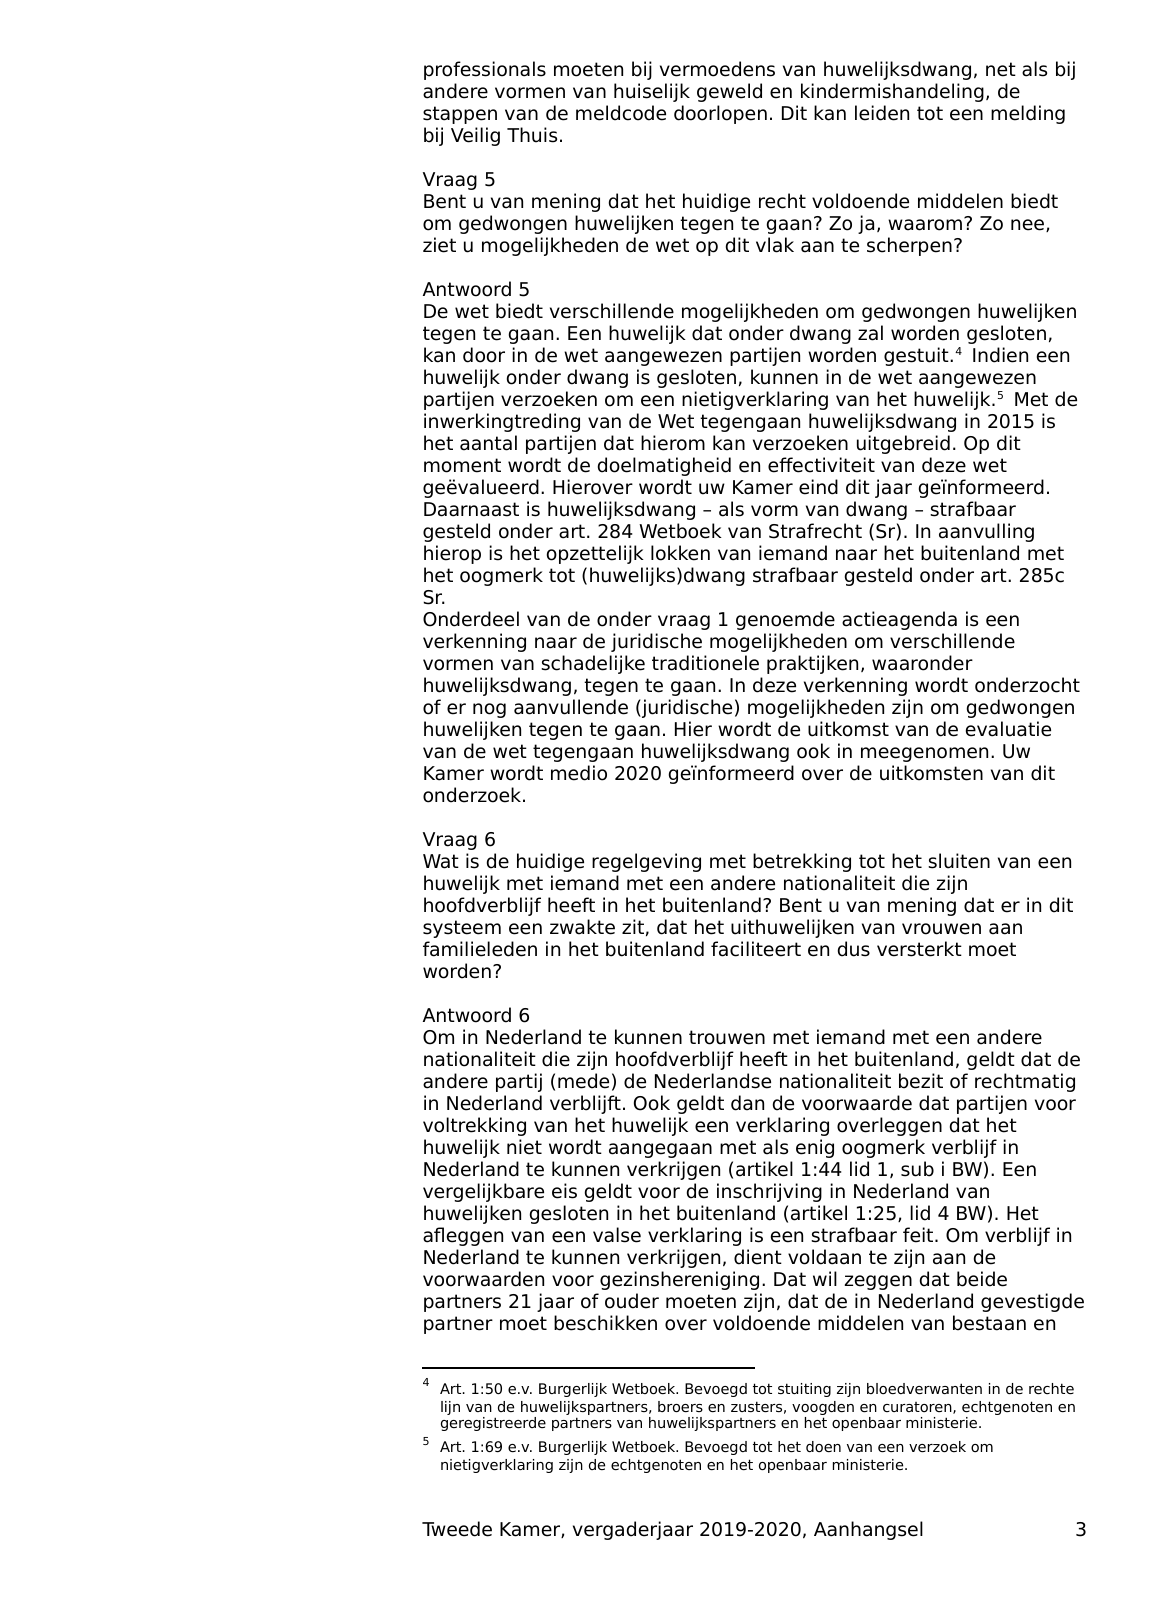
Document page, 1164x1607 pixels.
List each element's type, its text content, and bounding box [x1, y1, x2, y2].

text Antwoord 6 [422, 1005, 1087, 1027]
text Art. 1:69 e.v. Burgerlijk Wetboek. Bevoegd tot het doen van een verzoek om nietigverklaring zijn de echtgenoten en het openbaar ministerie. [422, 1435, 1087, 1474]
text Art. 1:50 e.v. Burgerlijk Wetboek. Bevoegd tot stuiting zijn bloedverwanten in de rechte lijn van de huwelijkspartners, broers en zusters, voogden en curatoren, echtgenoten en geregistreerde partners van huwelijkspartners en het openbaar ministerie. [422, 1377, 1087, 1432]
text Bent u van mening dat het huidige recht voldoende middelen biedt om gedwongen huwelijken tegen te gaan? Zo ja, waarom? Zo nee, ziet u mogelijkheden de wet op dit vlak aan te scherpen? [422, 191, 1087, 257]
text Vraag 6 [422, 829, 1087, 851]
text Wat is de huidige regelgeving met betrekking tot het sluiten van een huwelijk met iemand met een andere nationaliteit die zijn hoofdverblijf heeft in het buitenland? Bent u van mening dat er in dit systeem een zwakte zit, dat het uithuwelijken van vrouwen aan familieleden in het buitenland faciliteert en dus versterkt moet worden? [422, 851, 1087, 983]
text De wet biedt verschillende mogelijkheden om gedwongen huwelijken tegen te gaan. Een huwelijk dat onder dwang zal worden gesloten, kan door in de wet aangewezen partijen worden gestuit. Indien een huwelijk onder dwang is gesloten, kunnen in de wet aangewezen partijen verzoeken om een nietigverklaring van het huwelijk. Met de inwerkingtreding van de Wet tegengaan huwelijksdwang in 2015 is het aantal partijen dat hierom kan verzoeken uitgebreid. Op dit moment wordt de doelmatigheid en effectiviteit van deze wet geëvalueerd. Hierover wordt uw Kamer eind dit jaar geïnformeerd. Daarnaast is huwelijksdwang – als vorm van dwang – strafbaar gesteld onder art. 284 Wetboek van Strafrecht (Sr). In aanvulling hierop is het opzettelijk lokken van iemand naar het buitenland met het oogmerk tot (huwelijks)dwang strafbaar gesteld onder art. 285c Sr. [422, 301, 1087, 609]
text Antwoord 5 [422, 279, 1087, 301]
text professionals moeten bij vermoedens van huwelijksdwang, net als bij andere vormen van huiselijk geweld en kindermishandeling, de stappen van de meldcode doorlopen. Dit kan leiden tot een melding bij Veilig Thuis. [422, 59, 1087, 147]
text Onderdeel van de onder vraag 1 genoemde actieagenda is een verkenning naar de juridische mogelijkheden om verschillende vormen van schadelijke traditionele praktijken, waaronder huwelijksdwang, tegen te gaan. In deze verkenning wordt onderzocht of er nog aanvullende (juridische) mogelijkheden zijn om gedwongen huwelijken tegen te gaan. Hier wordt de uitkomst van de evaluatie van de wet tegengaan huwelijksdwang ook in meegenomen. Uw Kamer wordt medio 2020 geïnformeerd over de uitkomsten van dit onderzoek. [422, 609, 1087, 807]
text Vraag 5 [422, 169, 1087, 191]
text Om in Nederland te kunnen trouwen met iemand met een andere nationaliteit die zijn hoofdverblijf heeft in het buitenland, geldt dat de andere partij (mede) de Nederlandse nationaliteit bezit of rechtmatig in Nederland verblijft. Ook geldt dan de voorwaarde dat partijen voor voltrekking van het huwelijk een verklaring overleggen dat het huwelijk niet wordt aangegaan met als enig oogmerk verblijf in Nederland te kunnen verkrijgen (artikel 1:44 lid 1, sub i BW). Een vergelijkbare eis geldt voor de inschrijving in Nederland van huwelijken gesloten in het buitenland (artikel 1:25, lid 4 BW). Het afleggen van een valse verklaring is een strafbaar feit. Om verblijf in Nederland te kunnen verkrijgen, dient voldaan te zijn aan de voorwaarden voor gezinshereniging. Dat wil zeggen dat beide partners 21 jaar of ouder moeten zijn, dat de in Nederland gevestigde partner moet beschikken over voldoende middelen van bestaan en [422, 1027, 1087, 1335]
